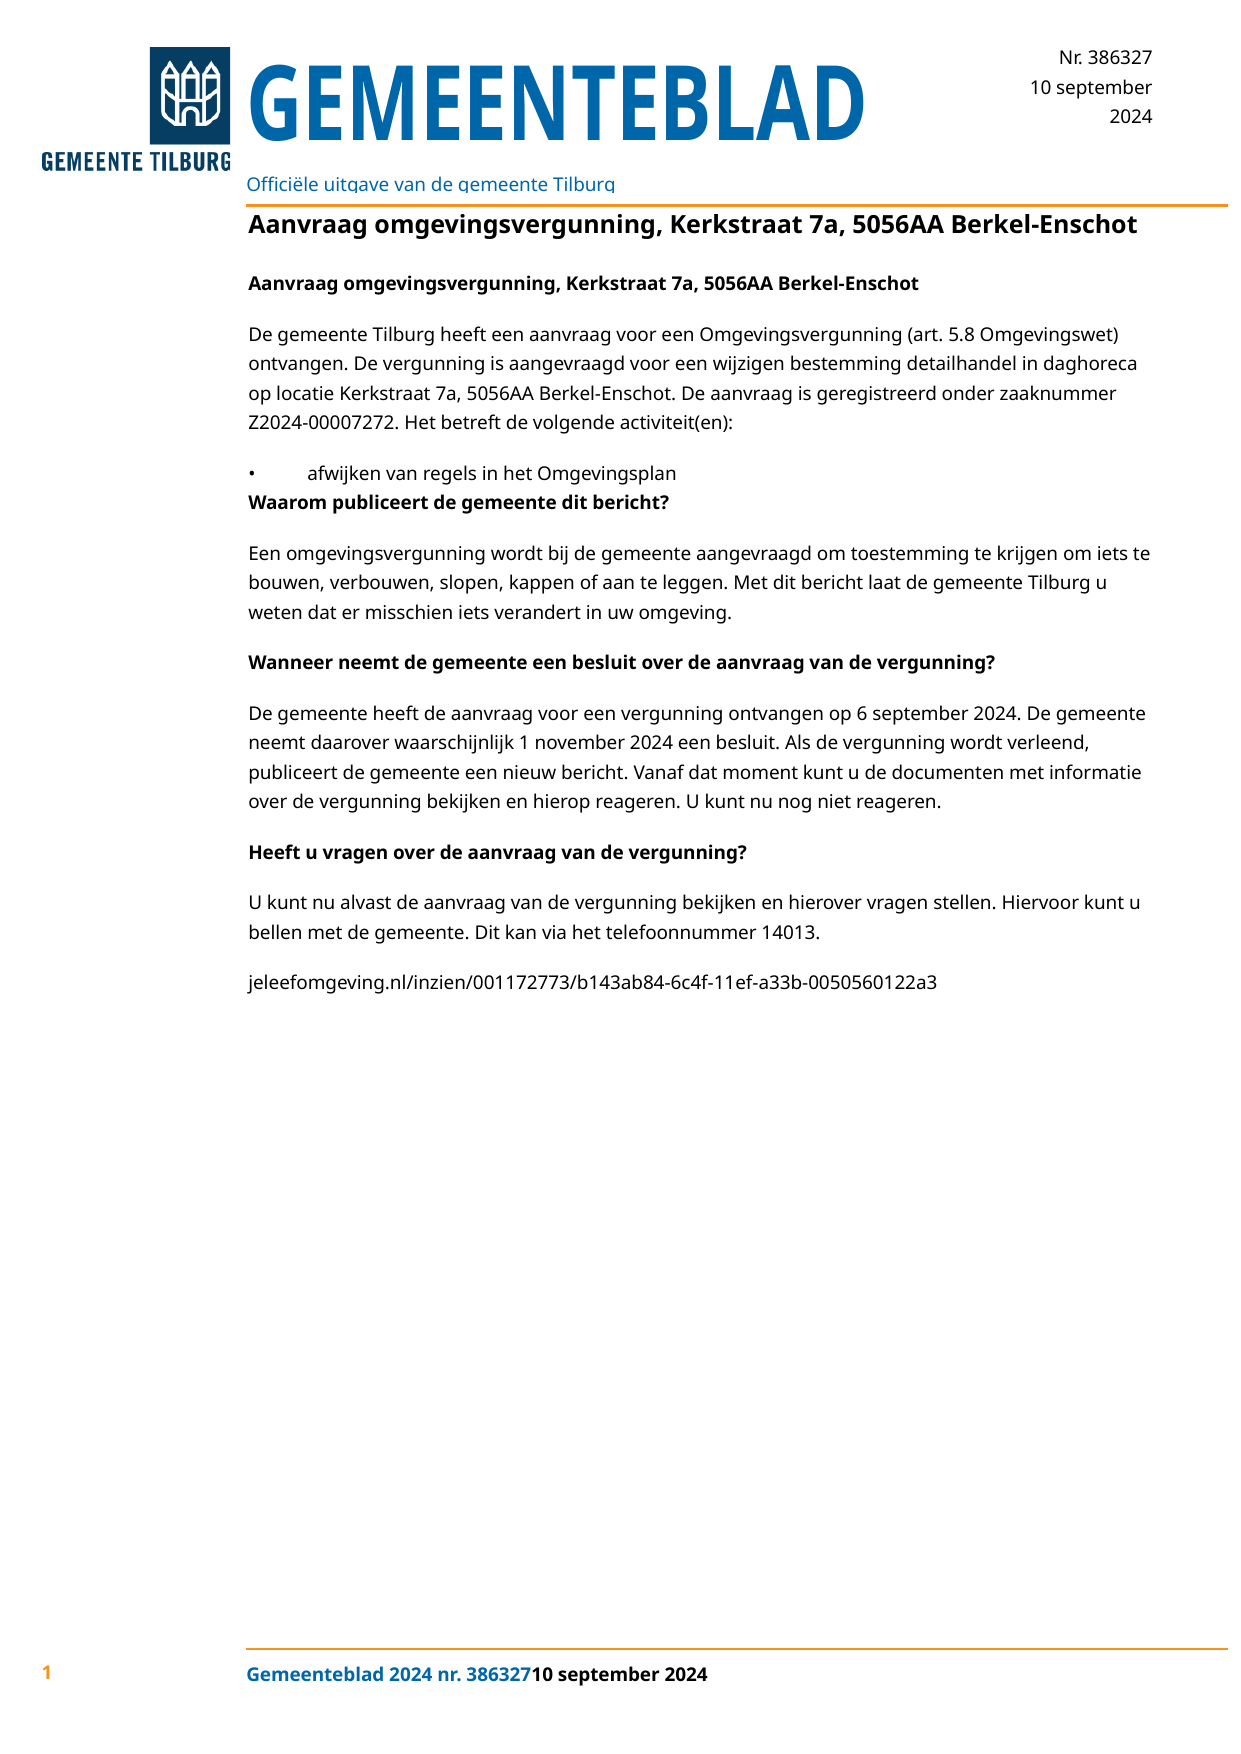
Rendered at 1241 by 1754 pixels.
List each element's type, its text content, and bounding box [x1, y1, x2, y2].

list afwijken van regels in het Omgevingsplan [248, 460, 1152, 486]
text Wanneer neemt de gemeente een besluit over de aanvraag van de vergunning? [248, 649, 1152, 675]
text Heeft u vragen over de aanvraag van de vergunning? [248, 839, 1152, 865]
text De gemeente Tilburg heeft een aanvraag voor een Omgevingsvergunning (art. 5.8 Omgevingswet) ontvangen. De vergunning is aangevraagd voor een wijzigen bestemming detailhandel in daghoreca op locatie Kerkstraat 7a, 5056AA Berkel-Enschot. De aanvraag is geregistreerd onder zaaknummer Z2024-00007272. Het betreft de volgende activiteit(en): [248, 321, 1152, 435]
text Aanvraag omgevingsvergunning, Kerkstraat 7a, 5056AA Berkel-Enschot [248, 270, 1152, 296]
text De gemeente heeft de aanvraag voor een vergunning ontvangen op 6 september 2024. De gemeente neemt daarover waarschijnlijk 1 november 2024 een besluit. Als de vergunning wordt verleend, publiceert de gemeente een nieuw bericht. Vanaf dat moment kunt u de documenten met informatie over de vergunning bekijken en hierop reageren. U kunt nu nog niet reageren. [248, 700, 1152, 814]
text Waarom publiceert de gemeente dit bericht? [248, 489, 1152, 515]
text U kunt nu alvast de aanvraag van de vergunning bekijken en hierover vragen stellen. Hiervoor kunt u bellen met de gemeente. Dit kan via het telefoonnummer 14013. [248, 889, 1152, 945]
text Een omgevingsvergunning wordt bij de gemeente aangevraagd om toestemming te krijgen om iets te bouwen, verbouwen, slopen, kappen of aan te leggen. Met dit bericht laat de gemeente Tilburg u weten dat er misschien iets verandert in uw omgeving. [248, 540, 1152, 625]
picture [41, 47, 231, 172]
text Aanvraag omgevingsvergunning, Kerkstraat 7a, 5056AA Berkel-Enschot [248, 207, 1152, 241]
text jeleefomgeving.nl/inzien/001172773/b143ab84-6c4f-11ef-a33b-0050560122a3 [248, 969, 1152, 995]
